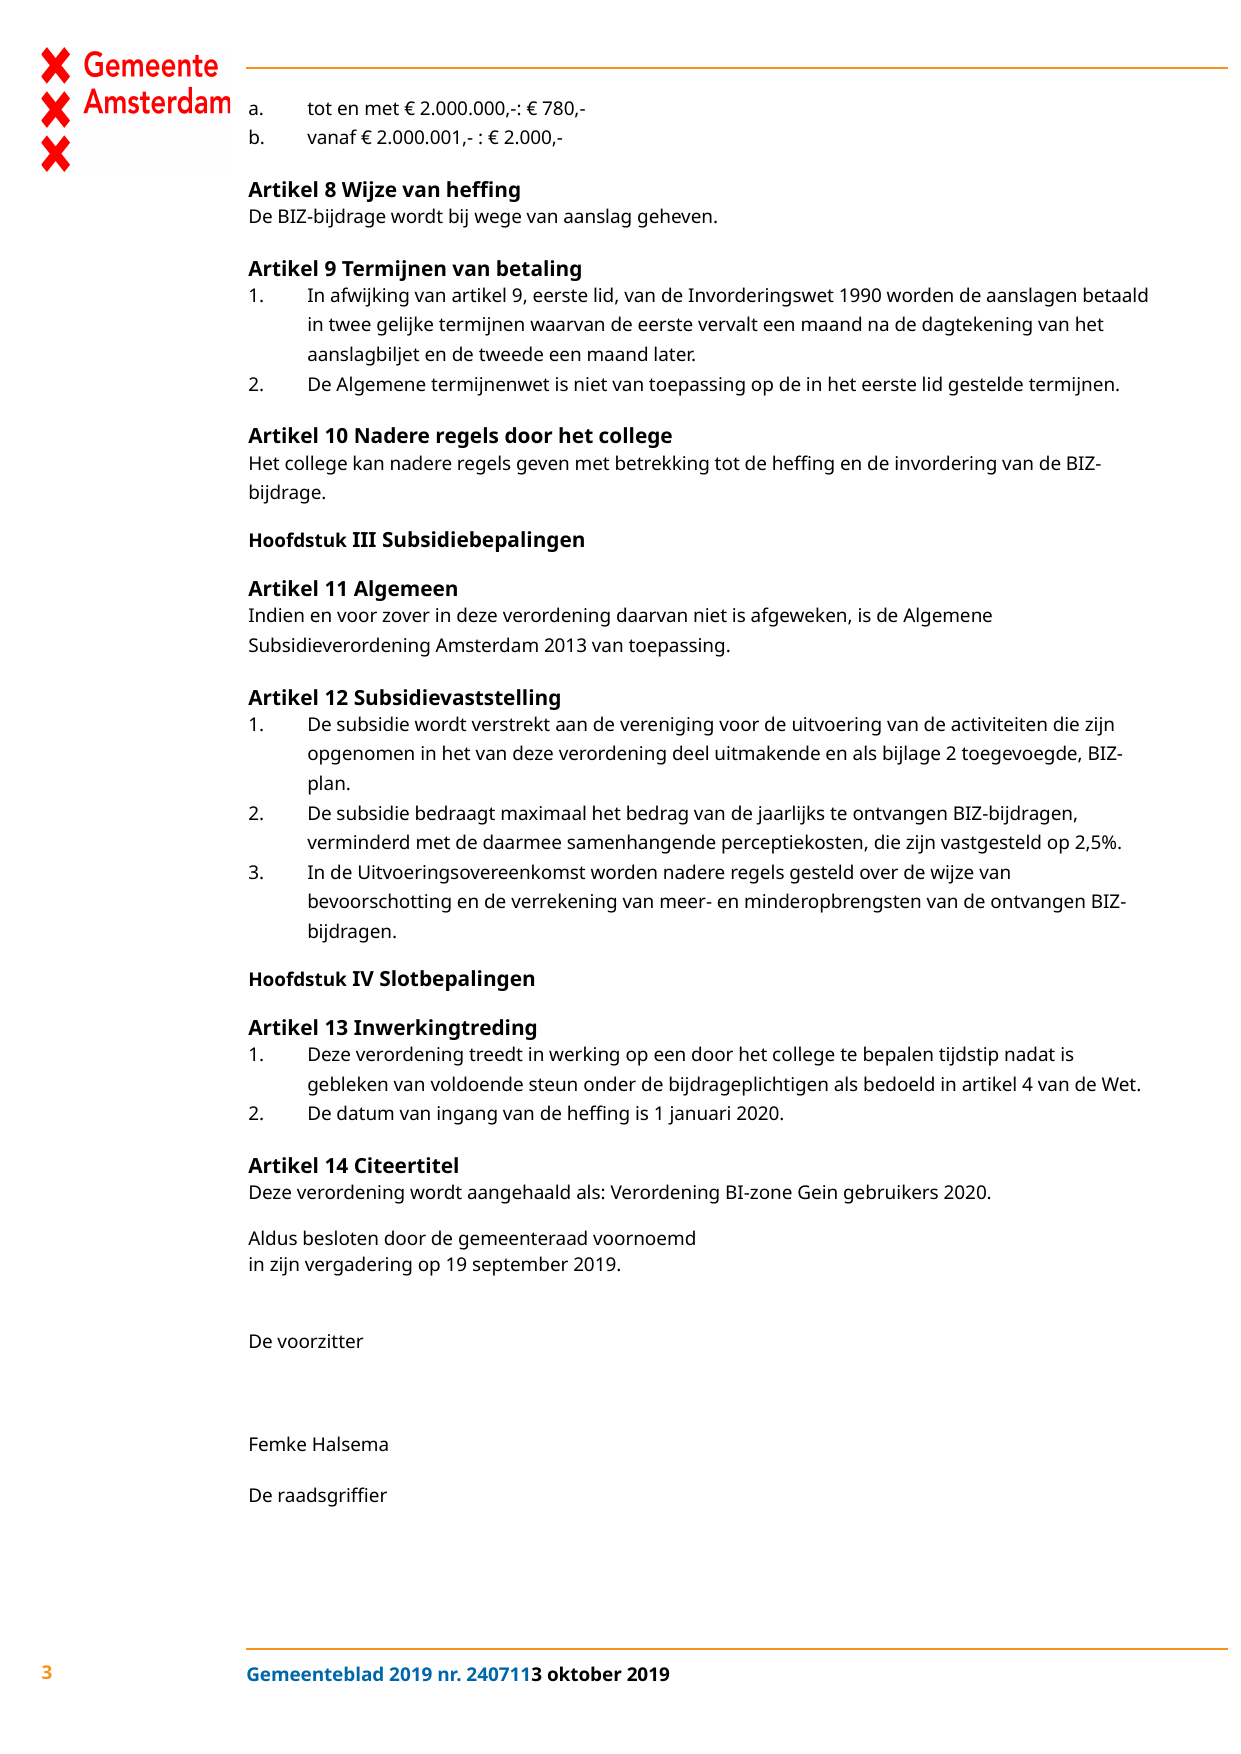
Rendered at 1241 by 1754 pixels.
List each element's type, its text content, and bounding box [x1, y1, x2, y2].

text Deze verordening wordt aangehaald als: Verordening BI-zone Gein gebruikers 2020. [248, 1179, 1152, 1205]
list vanaf € 2.000.001,- : € 2.000,- [248, 124, 1152, 150]
list tot en met € 2.000.000,-: € 780,- [248, 95, 1152, 121]
text Artikel 13 Inwerkingtreding [248, 1013, 1152, 1041]
text Artikel 9 Termijnen van betaling [248, 254, 1152, 282]
text Aldus besloten door de gemeenteraad voornoemd [248, 1225, 1152, 1251]
text Femke Halsema [248, 1431, 1152, 1457]
text Indien en voor zover in deze verordening daarvan niet is afgeweken, is de Algemene Subsidieverordening Amsterdam 2013 van toepassing. [248, 603, 1152, 658]
text Het college kan nadere regels geven met betrekking tot de heffing en de invordering van de BIZ-bijdrage. [248, 450, 1152, 505]
list In de Uitvoeringsovereenkomst worden nadere regels gesteld over de wijze van bevoorschotting en de verrekening van meer- en minderopbrengsten van de ontvangen BIZ-bijdragen. [248, 859, 1152, 944]
list De subsidie bedraagt maximaal het bedrag van de jaarlijks te ontvangen BIZ-bijdragen, verminderd met de daarmee samenhangende perceptiekosten, die zijn vastgesteld op 2,5%. [248, 800, 1152, 855]
text Artikel 14 Citeertitel [248, 1151, 1152, 1179]
list In afwijking van artikel 9, eerste lid, van de Invorderingswet 1990 worden de aanslagen betaald in twee gelijke termijnen waarvan de eerste vervalt een maand na de dagtekening van het aanslagbiljet en de tweede een maand later. [248, 282, 1152, 367]
text Artikel 12 Subsidievaststelling [248, 683, 1152, 711]
text Artikel 11 Algemeen [248, 574, 1152, 603]
picture [41, 47, 231, 172]
text De BIZ-bijdrage wordt bij wege van aanslag geheven. [248, 203, 1152, 229]
list De datum van ingang van de heffing is 1 januari 2020. [248, 1101, 1152, 1126]
text De raadsgriffier [248, 1482, 1152, 1508]
list Deze verordening treedt in werking op een door het college te bepalen tijdstip nadat is gebleken van voldoende steun onder de bijdrageplichtigen als bedoeld in artikel 4 van de Wet. [248, 1041, 1152, 1097]
list De subsidie wordt verstrekt aan de vereniging voor de uitvoering van de activiteiten die zijn opgenomen in het van deze verordening deel uitmakende en als bijlage 2 toegevoegde, BIZ-plan. [248, 711, 1152, 796]
text Hoofdstuk IV Slotbepalingen [248, 964, 1152, 992]
text in zijn vergadering op 19 september 2019. [248, 1251, 1152, 1277]
text De voorzitter [248, 1328, 1152, 1354]
text Hoofdstuk III Subsidiebepalingen [248, 525, 1152, 553]
list De Algemene termijnenwet is niet van toepassing op de in het eerste lid gestelde termijnen. [248, 371, 1152, 397]
text Artikel 10 Nadere regels door het college [248, 421, 1152, 450]
text Artikel 8 Wijze van heffing [248, 175, 1152, 203]
